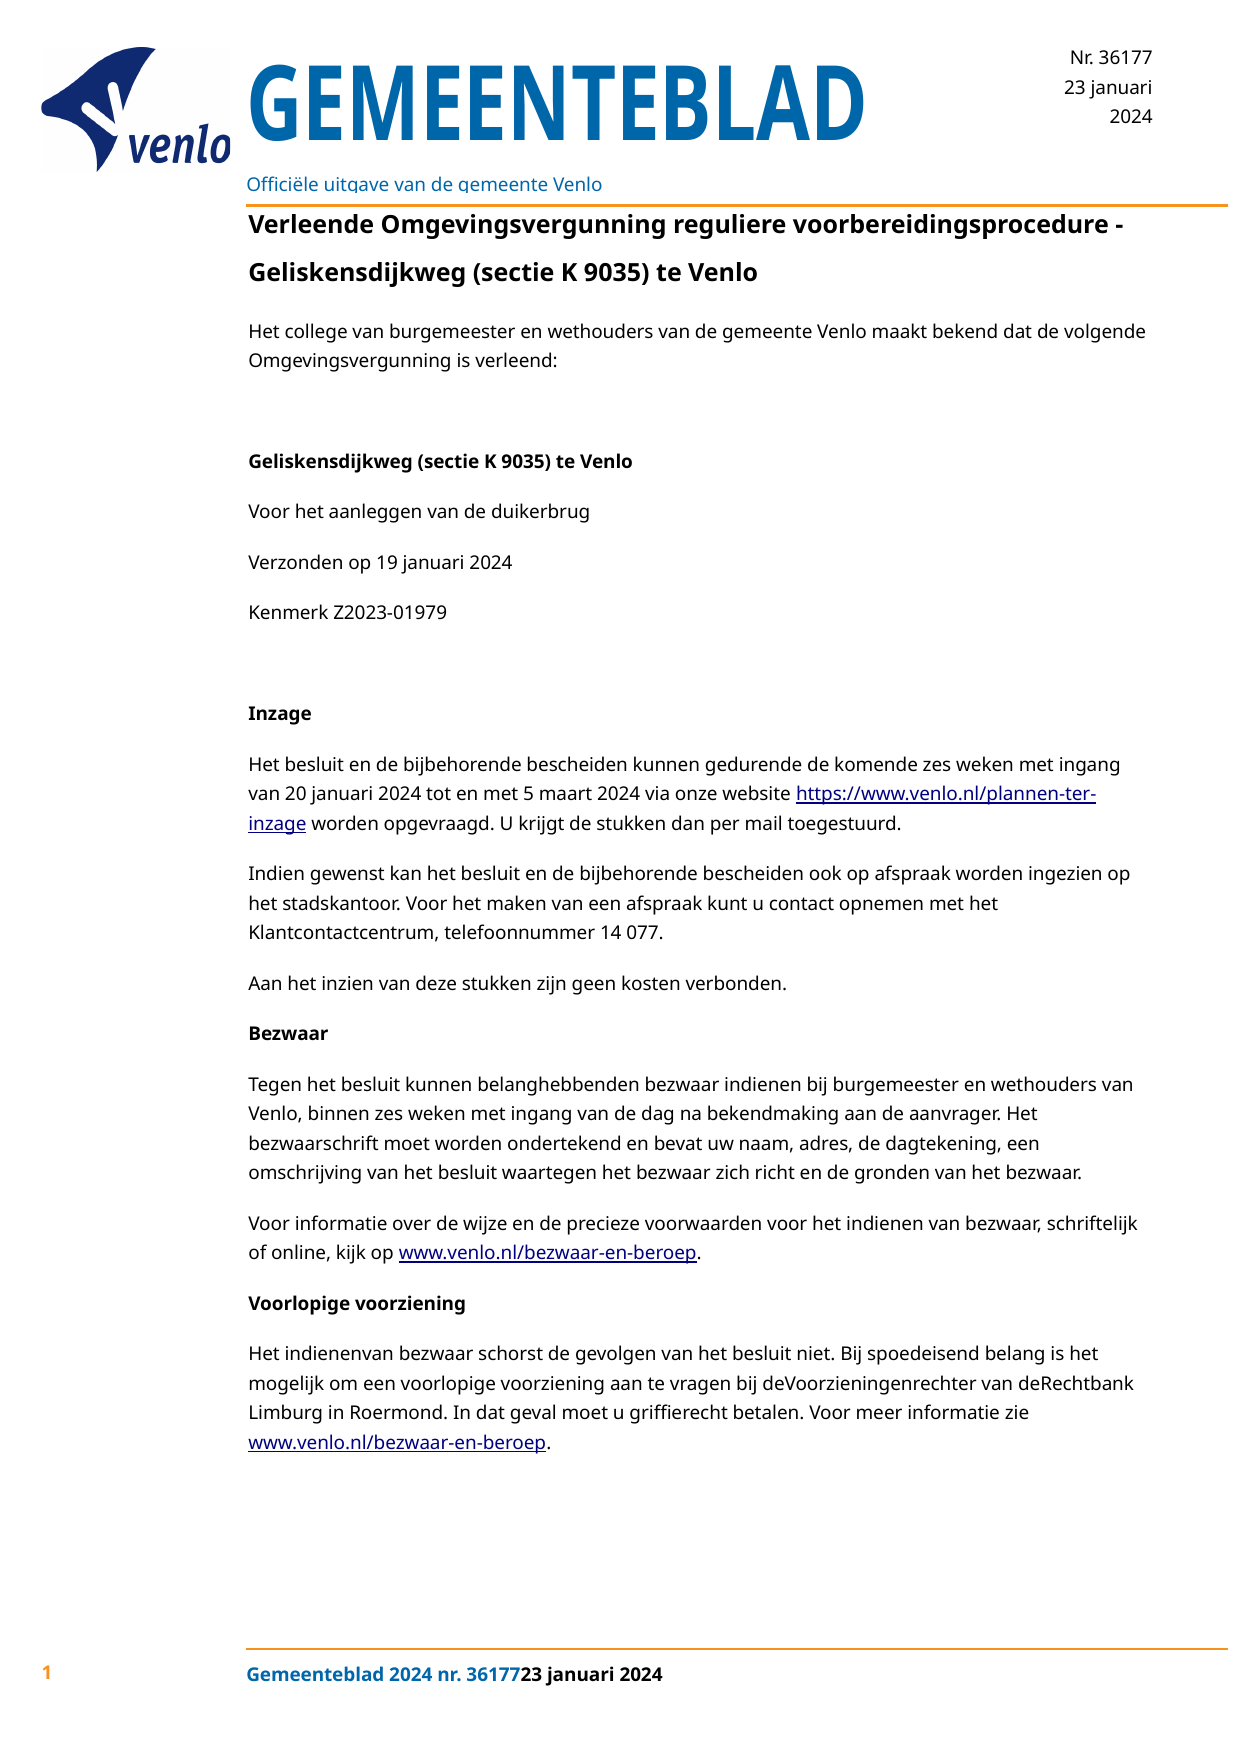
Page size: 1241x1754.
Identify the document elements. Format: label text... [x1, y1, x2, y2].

text Aan het inzien van deze stukken zijn geen kosten verbonden. [248, 970, 1152, 996]
text Het college van burgemeester en wethouders van de gemeente Venlo maakt bekend dat de volgende Omgevingsvergunning is verleend: [248, 318, 1152, 373]
text Kenmerk Z2023-01979 [248, 599, 1152, 625]
text Geliskensdijkweg (sectie K 9035) te Venlo [248, 448, 1152, 474]
text Voor informatie over de wijze en de precieze voorwaarden voor het indienen van bezwaar, schriftelijk of online, kijk op www.venlo.nl/bezwaar-en-beroep. [248, 1210, 1152, 1265]
text Bezwaar [248, 1020, 1152, 1046]
text Verzonden op 19 januari 2024 [248, 549, 1152, 575]
text Tegen het besluit kunnen belanghebbenden bezwaar indienen bij burgemeester en wethouders van Venlo, binnen zes weken met ingang van de dag na bekendmaking aan de aanvrager. Het bezwaarschrift moet worden ondertekend en bevat uw naam, adres, de dagtekening, een omschrijving van het besluit waartegen het bezwaar zich richt en de gronden van het bezwaar. [248, 1071, 1152, 1185]
picture [41, 47, 231, 172]
text Het besluit en de bijbehorende bescheiden kunnen gedurende de komende zes weken met ingang van 20 januari 2024 tot en met 5 maart 2024 via onze website https://www.venlo.nl/plannen-ter-inzage worden opgevraagd. U krijgt de stukken dan per mail toegestuurd. [248, 751, 1152, 836]
text Voorlopige voorziening [248, 1290, 1152, 1316]
text Inzage [248, 700, 1152, 726]
text Verleende Omgevingsvergunning reguliere voorbereidingsprocedure - Geliskensdijkweg (sectie K 9035) te Venlo [248, 207, 1152, 288]
text Het indienenvan bezwaar schorst de gevolgen van het besluit niet. Bij spoedeisend belang is het mogelijk om een voorlopige voorziening aan te vragen bij deVoorzieningenrechter van deRechtbank Limburg in Roermond. In dat geval moet u griffierecht betalen. Voor meer informatie zie www.venlo.nl/bezwaar-en-beroep. [248, 1340, 1152, 1455]
text Voor het aanleggen van de duikerbrug [248, 499, 1152, 524]
text Indien gewenst kan het besluit en de bijbehorende bescheiden ook op afspraak worden ingezien op het stadskantoor. Voor het maken van een afspraak kunt u contact opnemen met het Klantcontactcentrum, telefoonnummer 14 077. [248, 860, 1152, 945]
